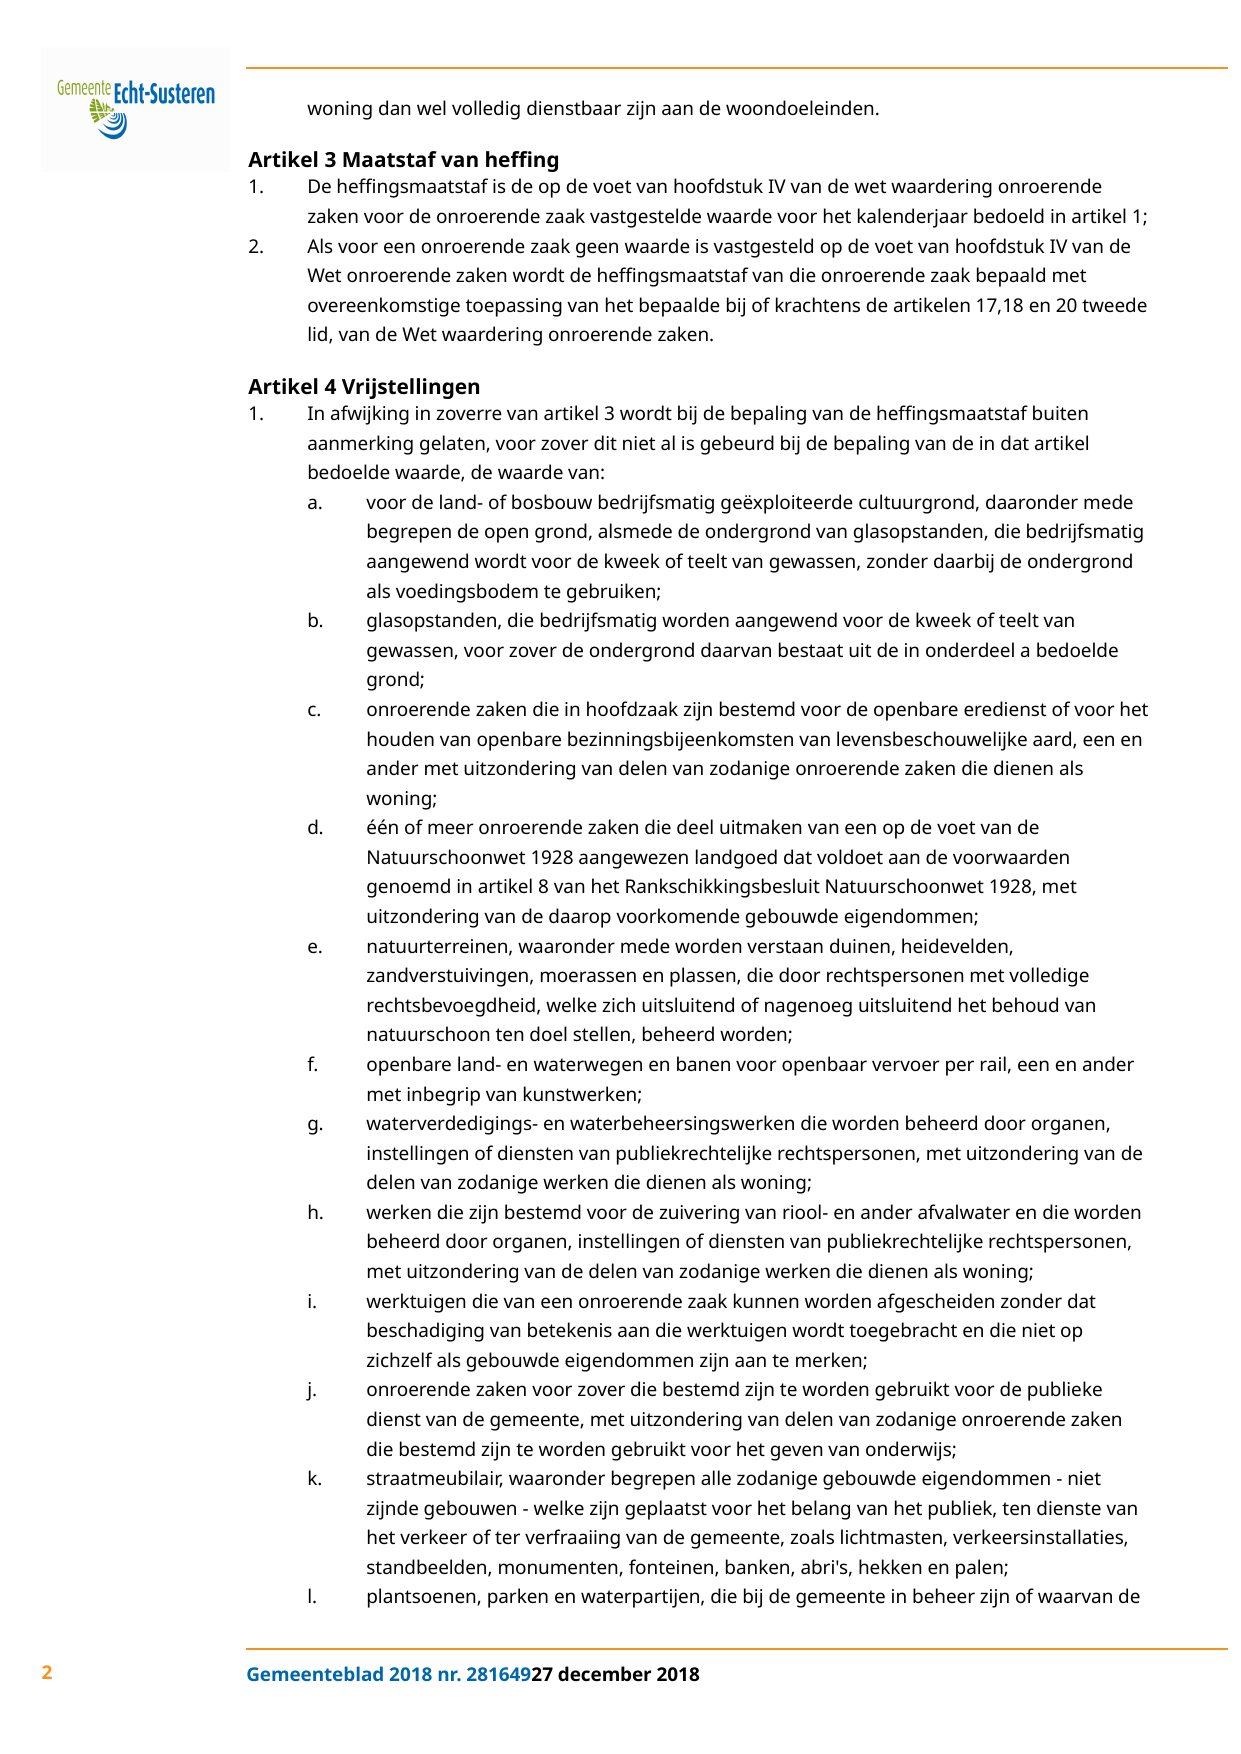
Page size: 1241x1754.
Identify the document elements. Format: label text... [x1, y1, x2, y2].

list natuurterreinen, waaronder mede worden verstaan duinen, heidevelden, zandverstuivingen, moerassen en plassen, die door rechtspersonen met volledige rechtsbevoegdheid, welke zich uitsluitend of nagenoeg uitsluitend het behoud van natuurschoon ten doel stellen, beheerd worden; [307, 933, 1152, 1047]
text Artikel 4 Vrijstellingen [248, 372, 1152, 400]
list openbare land- en waterwegen en banen voor openbaar vervoer per rail, een en ander met inbegrip van kunstwerken; [307, 1051, 1152, 1107]
list werktuigen die van een onroerende zaak kunnen worden afgescheiden zonder dat beschadiging van betekenis aan die werktuigen wordt toegebracht en die niet op zichzelf als gebouwde eigendommen zijn aan te merken; [307, 1288, 1152, 1373]
list In afwijking in zoverre van artikel 3 wordt bij de bepaling van de heffingsmaatstaf buiten aanmerking gelaten, voor zover dit niet al is gebeurd bij de bepaling van de in dat artikel bedoelde waarde, de waarde van: [248, 400, 1152, 485]
picture [41, 47, 231, 172]
list De heffingsmaatstaf is de op de voet van hoofdstuk IV van de wet waardering onroerende zaken voor de onroerende zaak vastgestelde waarde voor het kalenderjaar bedoeld in artikel 1; [248, 174, 1152, 229]
list woning dan wel volledig dienstbaar zijn aan de woondoeleinden. [248, 95, 1152, 121]
list glasopstanden, die bedrijfsmatig worden aangewend voor de kweek of teelt van gewassen, voor zover de ondergrond daarvan bestaat uit de in onderdeel a bedoelde grond; [307, 607, 1152, 692]
list straatmeubilair, waaronder begrepen alle zodanige gebouwde eigendommen - niet zijnde gebouwen - welke zijn geplaatst voor het belang van het publiek, ten dienste van het verkeer of ter verfraaiing van de gemeente, zoals lichtmasten, verkeersinstallaties, standbeelden, monumenten, fonteinen, banken, abri's, hekken en palen; [307, 1465, 1152, 1580]
list waterverdedigings- en waterbeheersingswerken die worden beheerd door organen, instellingen of diensten van publiekrechtelijke rechtspersonen, met uitzondering van de delen van zodanige werken die dienen als woning; [307, 1110, 1152, 1195]
list Als voor een onroerende zaak geen waarde is vastgesteld op de voet van hoofdstuk IV van de Wet onroerende zaken wordt de heffingsmaatstaf van die onroerende zaak bepaald met overeenkomstige toepassing van het bepaalde bij of krachtens de artikelen 17,18 en 20 tweede lid, van de Wet waardering onroerende zaken. [248, 233, 1152, 347]
list onroerende zaken die in hoofdzaak zijn bestemd voor de openbare eredienst of voor het houden van openbare bezinningsbijeenkomsten van levensbeschouwelijke aard, een en ander met uitzondering van delen van zodanige onroerende zaken die dienen als woning; [307, 696, 1152, 811]
list plantsoenen, parken en waterpartijen, die bij de gemeente in beheer zijn of waarvan de [307, 1584, 1152, 1609]
list voor de land- of bosbouw bedrijfsmatig geëxploiteerde cultuurgrond, daaronder mede begrepen de open grond, alsmede de ondergrond van glasopstanden, die bedrijfsmatig aangewend wordt voor de kweek of teelt van gewassen, zonder daarbij de ondergrond als voedingsbodem te gebruiken; [307, 489, 1152, 604]
list één of meer onroerende zaken die deel uitmaken van een op de voet van de Natuurschoonwet 1928 aangewezen landgoed dat voldoet aan de voorwaarden genoemd in artikel 8 van het Rankschikkingsbesluit Natuurschoonwet 1928, met uitzondering van de daarop voorkomende gebouwde eigendommen; [307, 814, 1152, 929]
list werken die zijn bestemd voor de zuivering van riool- en ander afvalwater en die worden beheerd door organen, instellingen of diensten van publiekrechtelijke rechtspersonen, met uitzondering van de delen van zodanige werken die dienen als woning; [307, 1199, 1152, 1284]
list onroerende zaken voor zover die bestemd zijn te worden gebruikt voor de publieke dienst van de gemeente, met uitzondering van delen van zodanige onroerende zaken die bestemd zijn te worden gebruikt voor het geven van onderwijs; [307, 1377, 1152, 1462]
text Artikel 3 Maatstaf van heffing [248, 145, 1152, 174]
